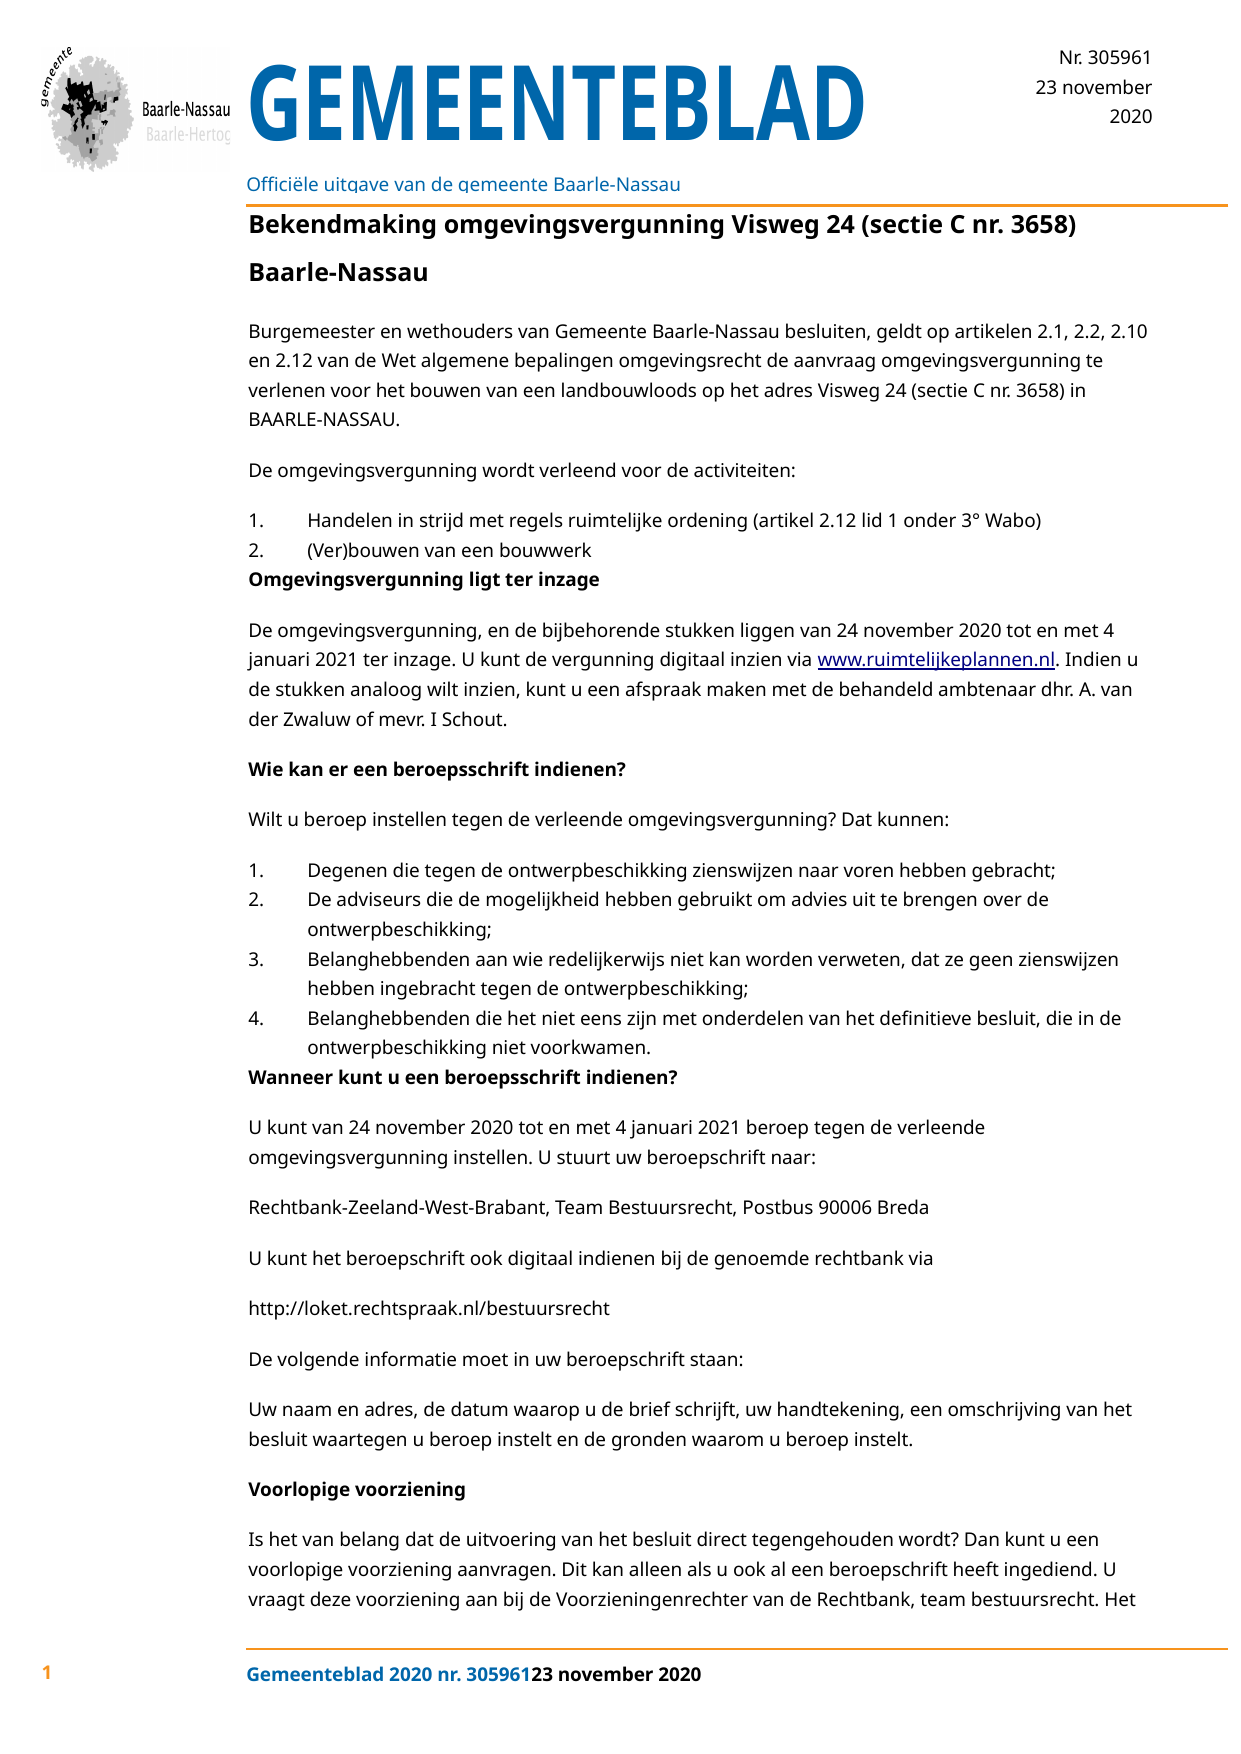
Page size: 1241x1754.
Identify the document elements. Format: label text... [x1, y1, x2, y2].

text Is het van belang dat de uitvoering van het besluit direct tegengehouden wordt? Dan kunt u een voorlopige voorziening aanvragen. Dit kan alleen als u ook al een beroepschrift heeft ingediend. U vraagt deze voorziening aan bij de Voorzieningenrechter van de Rechtbank, team bestuursrecht. Het [248, 1527, 1152, 1612]
text De omgevingsvergunning wordt verleend voor de activiteiten: [248, 457, 1152, 483]
text Burgemeester en wethouders van Gemeente Baarle-Nassau besluiten, geldt op artikelen 2.1, 2.2, 2.10 en 2.12 van de Wet algemene bepalingen omgevingsrecht de aanvraag omgevingsvergunning te verlenen voor het bouwen van een landbouwloods op het adres Visweg 24 (sectie C nr. 3658) in BAARLE-NASSAU. [248, 318, 1152, 432]
text Wilt u beroep instellen tegen de verleende omgevingsvergunning? Dat kunnen: [248, 807, 1152, 832]
text Uw naam en adres, de datum waarop u de brief schrijft, uw handtekening, een omschrijving van het besluit waartegen u beroep instelt en de gronden waarom u beroep instelt. [248, 1396, 1152, 1452]
text Voorlopige voorziening [248, 1476, 1152, 1502]
text Wie kan er een beroepsschrift indienen? [248, 756, 1152, 782]
list Belanghebbenden die het niet eens zijn met onderdelen van het definitieve besluit, die in de ontwerpbeschikking niet voorkwamen. [248, 1005, 1152, 1060]
text Bekendmaking omgevingsvergunning Visweg 24 (sectie C nr. 3658) Baarle-Nassau [248, 207, 1152, 288]
text Wanneer kunt u een beroepsschrift indienen? [248, 1064, 1152, 1090]
text U kunt van 24 november 2020 tot en met 4 januari 2021 beroep tegen de verleende omgevingsvergunning instellen. U stuurt uw beroepschrift naar: [248, 1114, 1152, 1170]
text Rechtbank-Zeeland-West-Brabant, Team Bestuursrecht, Postbus 90006 Breda [248, 1194, 1152, 1220]
list (Ver)bouwen van een bouwwerk [248, 537, 1152, 563]
text U kunt het beroepschrift ook digitaal indienen bij de genoemde rechtbank via [248, 1245, 1152, 1271]
list Degenen die tegen de ontwerpbeschikking zienswijzen naar voren hebben gebracht; [248, 857, 1152, 883]
text http://loket.rechtspraak.nl/bestuursrecht [248, 1295, 1152, 1321]
list Belanghebbenden aan wie redelijkerwijs niet kan worden verweten, dat ze geen zienswijzen hebben ingebracht tegen de ontwerpbeschikking; [248, 946, 1152, 1001]
list Handelen in strijd met regels ruimtelijke ordening (artikel 2.12 lid 1 onder 3° Wabo) [248, 507, 1152, 533]
picture [41, 47, 231, 172]
list De adviseurs die de mogelijkheid hebben gebruikt om advies uit te brengen over de ontwerpbeschikking; [248, 887, 1152, 942]
text De omgevingsvergunning, en de bijbehorende stukken liggen van 24 november 2020 tot en met 4 januari 2021 ter inzage. U kunt de vergunning digitaal inzien via www.ruimtelijkeplannen.nl. Indien u de stukken analoog wilt inzien, kunt u een afspraak maken met de behandeld ambtenaar dhr. A. van der Zwaluw of mevr. I Schout. [248, 617, 1152, 732]
text De volgende informatie moet in uw beroepschrift staan: [248, 1346, 1152, 1372]
text Omgevingsvergunning ligt ter inzage [248, 567, 1152, 592]
